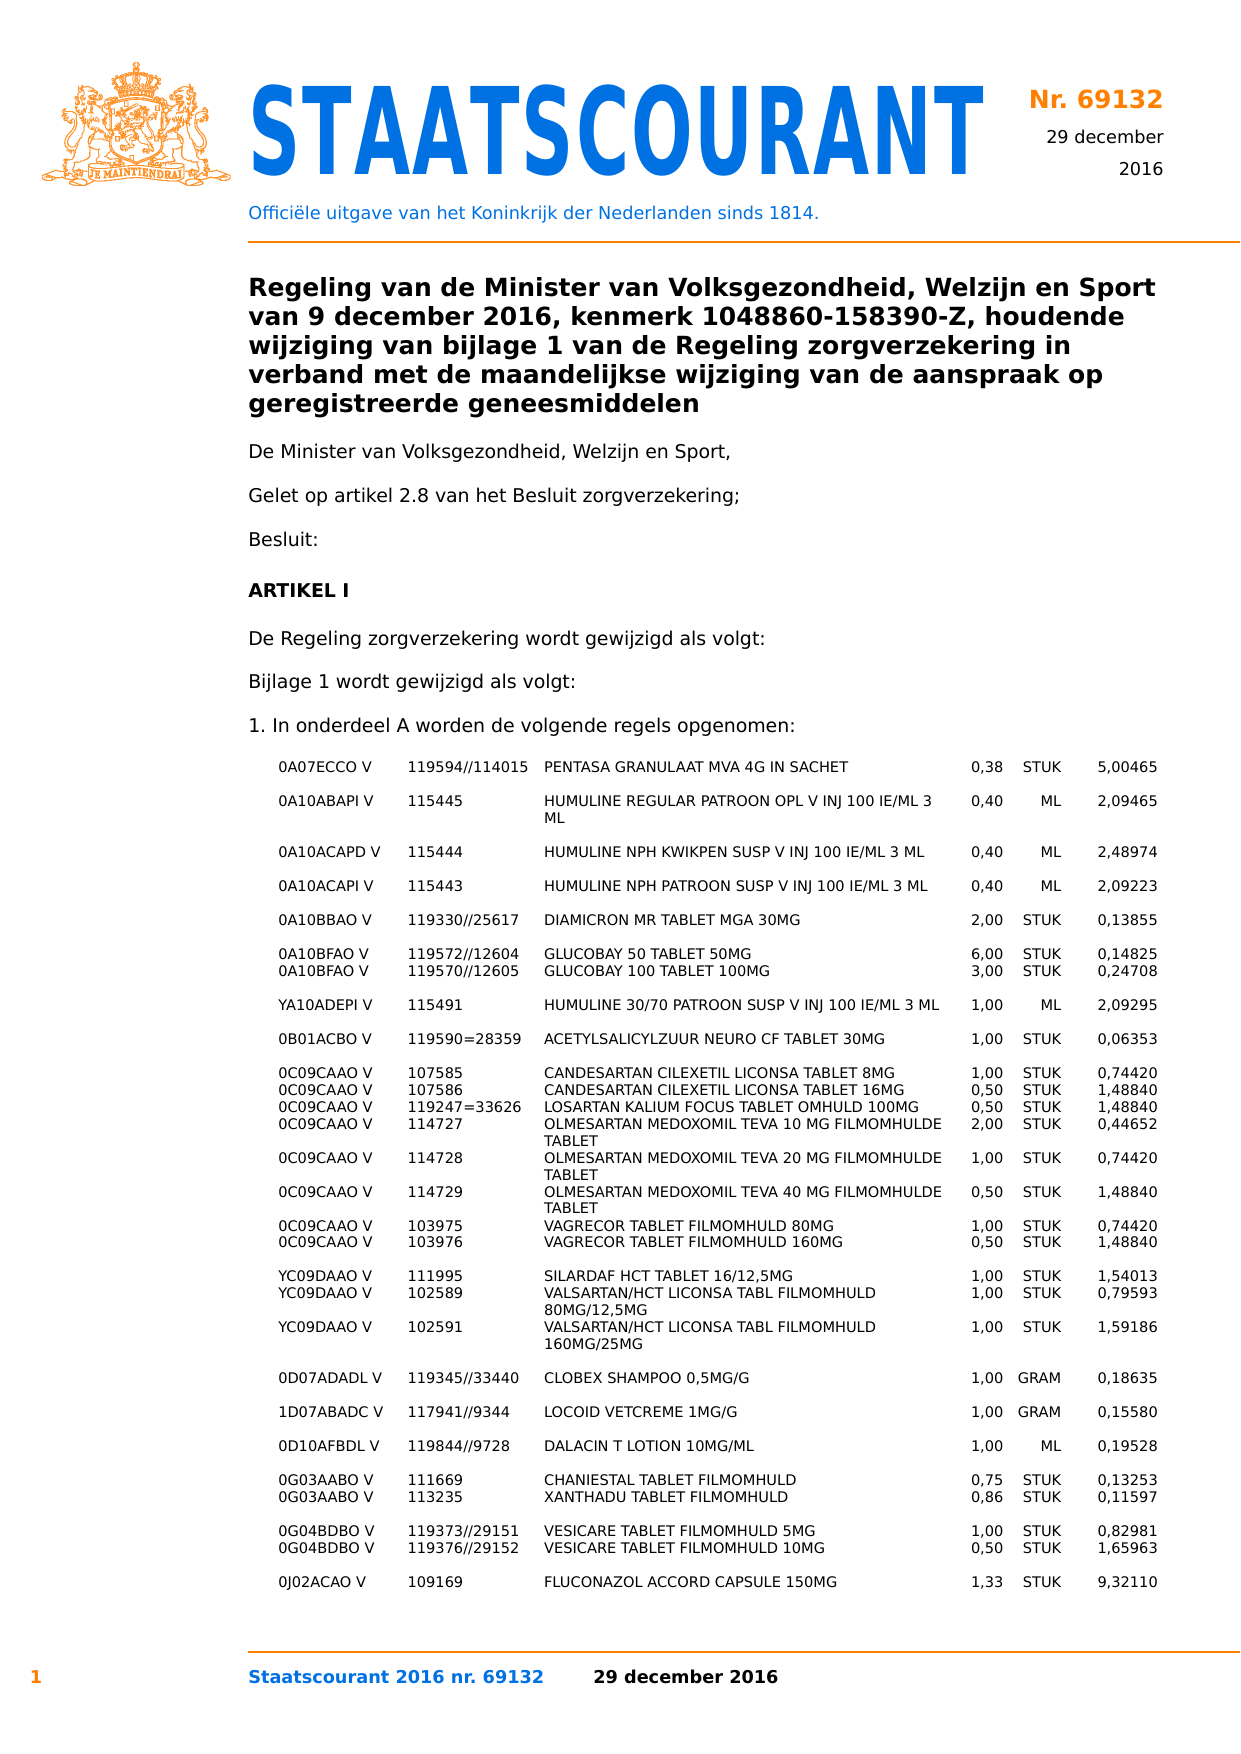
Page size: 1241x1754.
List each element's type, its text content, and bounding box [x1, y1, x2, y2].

table_cell 0,14825 [1067, 946, 1163, 963]
table_cell 2,00 [955, 912, 1009, 929]
table_cell 0D10AFBDL V [278, 1438, 402, 1455]
table_cell 0,74420 [1067, 1150, 1163, 1183]
table_cell [955, 827, 1009, 844]
table_cell STUK [1009, 946, 1067, 963]
table_cell GLUCOBAY 100 TABLET 100MG [538, 963, 955, 980]
table_cell [1067, 895, 1163, 912]
table_cell 0,11597 [1067, 1489, 1163, 1506]
table_cell [955, 895, 1009, 912]
table_cell [538, 1506, 955, 1523]
table_cell 1,00 [955, 1523, 1009, 1540]
table_cell 0A10ACAPD V [278, 844, 402, 861]
table_cell [955, 1387, 1009, 1404]
table_cell 2,48974 [1067, 844, 1163, 861]
table_cell [1009, 1421, 1067, 1438]
table_cell STUK [1009, 1574, 1067, 1591]
table_cell [1067, 861, 1163, 878]
table_cell 2,09465 [1067, 793, 1163, 827]
table_cell [538, 1557, 955, 1574]
table_cell STUK [1009, 1116, 1067, 1149]
table_cell [955, 861, 1009, 878]
table_cell [278, 1048, 402, 1064]
table_cell 0C09CAAO V [278, 1234, 402, 1251]
table_cell [402, 1014, 538, 1031]
table_header STAATSCOURANT [248, 62, 998, 203]
table_cell 0D07ADADL V [278, 1370, 402, 1387]
table_cell 0C09CAAO V [278, 1184, 402, 1217]
table_cell OLMESARTAN MEDOXOMIL TEVA 40 MG FILMOMHULDE TABLET [538, 1184, 955, 1217]
table_cell 0,75 [955, 1472, 1009, 1489]
table_cell [538, 895, 955, 912]
table_cell GRAM [1009, 1404, 1067, 1421]
table_cell [1067, 776, 1163, 793]
table_cell [1009, 1048, 1067, 1064]
table_cell [402, 1251, 538, 1268]
table_cell CLOBEX SHAMPOO 0,5MG/G [538, 1370, 955, 1387]
table_cell [538, 1455, 955, 1472]
table_cell [1009, 929, 1067, 946]
table_cell Officiële uitgave van het Koninkrijk der Nederlanden sinds 1814. [248, 203, 1240, 241]
table_cell 0,74420 [1067, 1065, 1163, 1082]
table_cell [1067, 1251, 1163, 1268]
table_cell [402, 1557, 538, 1574]
table_cell 107586 [402, 1082, 538, 1098]
table_cell 0,50 [955, 1540, 1009, 1557]
table_cell [278, 827, 402, 844]
table_cell [402, 980, 538, 997]
table_cell YA10ADEPI V [278, 997, 402, 1014]
table_cell YC09DAAO V [278, 1285, 402, 1319]
table_cell STUK [1009, 1523, 1067, 1540]
table_cell 114728 [402, 1150, 538, 1183]
table_cell [955, 1421, 1009, 1438]
table_cell 1,00 [955, 1438, 1009, 1455]
table_cell GRAM [1009, 1370, 1067, 1387]
table_cell 2016 [998, 153, 1240, 203]
table_cell [278, 1455, 402, 1472]
table_cell [402, 861, 538, 878]
table_header PENTASA GRANULAAT MVA 4G IN SACHET [538, 759, 955, 776]
table_cell 114727 [402, 1116, 538, 1149]
subtitle ARTIKEL I [248, 580, 1163, 602]
table_cell 0A10BBAO V [278, 912, 402, 929]
table_cell 119590=28359 [402, 1031, 538, 1048]
table_header 0,38 [955, 759, 1009, 776]
table_cell [1009, 1455, 1067, 1472]
table_cell STUK [1009, 1218, 1067, 1234]
table_cell [1009, 1353, 1067, 1370]
table_cell 1,48840 [1067, 1099, 1163, 1116]
table_cell [1009, 1251, 1067, 1268]
table_cell 119373//29151 [402, 1523, 538, 1540]
table_cell [278, 1353, 402, 1370]
table_cell [402, 929, 538, 946]
table_cell 0,15580 [1067, 1404, 1163, 1421]
table_cell [402, 1387, 538, 1404]
table_cell VAGRECOR TABLET FILMOMHULD 80MG [538, 1218, 955, 1234]
table_cell 1,00 [955, 1150, 1009, 1183]
table_header 5,00465 [1067, 759, 1163, 776]
table_cell 103976 [402, 1234, 538, 1251]
table_cell 0,13253 [1067, 1472, 1163, 1489]
table_cell 0J02ACAO V [278, 1574, 402, 1591]
table_cell [278, 1557, 402, 1574]
table_cell 0A10ABAPI V [278, 793, 402, 827]
table_cell [538, 827, 955, 844]
table_cell [402, 1421, 538, 1438]
text De Minister van Volksgezondheid, Welzijn en Sport, [248, 441, 1163, 463]
table_cell 1D07ABADC V [278, 1404, 402, 1421]
table_cell 115445 [402, 793, 538, 827]
table_cell [955, 1455, 1009, 1472]
table_cell [278, 929, 402, 946]
table_cell 0,13855 [1067, 912, 1163, 929]
table_cell 107585 [402, 1065, 538, 1082]
table_cell DALACIN T LOTION 10MG/ML [538, 1438, 955, 1455]
table_cell 1,48840 [1067, 1234, 1163, 1251]
table_cell [1067, 1048, 1163, 1064]
table_cell [402, 1506, 538, 1523]
table_cell [1067, 1353, 1163, 1370]
table_cell 0C09CAAO V [278, 1065, 402, 1082]
table_cell 1,48840 [1067, 1184, 1163, 1217]
table_cell STUK [1009, 1540, 1067, 1557]
table_cell [402, 1048, 538, 1064]
table_cell [1009, 1014, 1067, 1031]
table_cell 0,40 [955, 844, 1009, 861]
table_header 0A07ECCO V [278, 759, 402, 776]
table_cell [955, 1353, 1009, 1370]
table_cell [955, 1506, 1009, 1523]
table_cell 1,00 [955, 1370, 1009, 1387]
table_cell 0,06353 [1067, 1031, 1163, 1048]
table_cell 1,00 [955, 1065, 1009, 1082]
table_cell 119844//9728 [402, 1438, 538, 1455]
table_header Nr. 69132 [998, 62, 1240, 121]
table_cell VALSARTAN/HCT LICONSA TABL FILMOMHULD 80MG/12,5MG [538, 1285, 955, 1319]
table_cell ML [1009, 1438, 1067, 1455]
table_cell [955, 1014, 1009, 1031]
table_cell 0A10BFAO V [278, 963, 402, 980]
table_cell LOSARTAN KALIUM FOCUS TABLET OMHULD 100MG [538, 1099, 955, 1116]
picture [41, 62, 231, 186]
table_cell 117941//9344 [402, 1404, 538, 1421]
table_cell [278, 776, 402, 793]
table_cell 1,00 [955, 1031, 1009, 1048]
table_cell VAGRECOR TABLET FILMOMHULD 160MG [538, 1234, 955, 1251]
table_cell 114729 [402, 1184, 538, 1217]
table_cell 111669 [402, 1472, 538, 1489]
table_cell OLMESARTAN MEDOXOMIL TEVA 20 MG FILMOMHULDE TABLET [538, 1150, 955, 1183]
table_header 119594//114015 [402, 759, 538, 776]
table_cell GLUCOBAY 50 TABLET 50MG [538, 946, 955, 963]
table_cell 0,44652 [1067, 1116, 1163, 1149]
table_cell 1,00 [955, 1319, 1009, 1353]
table_cell SILARDAF HCT TABLET 16/12,5MG [538, 1268, 955, 1285]
table_cell 0G04BDBO V [278, 1540, 402, 1557]
table_cell STUK [1009, 1082, 1067, 1098]
table_cell [538, 1353, 955, 1370]
table_cell 103975 [402, 1218, 538, 1234]
table_cell ACETYLSALICYLZUUR NEURO CF TABLET 30MG [538, 1031, 955, 1048]
table_cell 0C09CAAO V [278, 1150, 402, 1183]
table_cell [278, 895, 402, 912]
table_cell ML [1009, 844, 1067, 861]
table_cell XANTHADU TABLET FILMOMHULD [538, 1489, 955, 1506]
table_cell STUK [1009, 912, 1067, 929]
table_cell [1009, 861, 1067, 878]
text Gelet op artikel 2.8 van het Besluit zorgverzekering; [248, 484, 1163, 507]
table_cell [402, 827, 538, 844]
table_cell 119330//25617 [402, 912, 538, 929]
table_cell ML [1009, 878, 1067, 895]
table_cell 0,82981 [1067, 1523, 1163, 1540]
table_cell 0,50 [955, 1099, 1009, 1116]
table_cell HUMULINE NPH KWIKPEN SUSP V INJ 100 IE/ML 3 ML [538, 844, 955, 861]
table_cell [538, 1048, 955, 1064]
table_cell STUK [1009, 1184, 1067, 1217]
table_cell [955, 929, 1009, 946]
table_cell 0C09CAAO V [278, 1218, 402, 1234]
table_cell [1009, 827, 1067, 844]
table_cell [955, 1048, 1009, 1064]
table_cell CANDESARTAN CILEXETIL LICONSA TABLET 8MG [538, 1065, 955, 1082]
table_cell 0G03AABO V [278, 1489, 402, 1506]
table_cell 115491 [402, 997, 538, 1014]
table_cell 0,50 [955, 1082, 1009, 1098]
table_cell 3,00 [955, 963, 1009, 980]
table_cell CANDESARTAN CILEXETIL LICONSA TABLET 16MG [538, 1082, 955, 1098]
table_cell [1009, 776, 1067, 793]
table_cell VESICARE TABLET FILMOMHULD 5MG [538, 1523, 955, 1540]
table_cell 29 december [998, 121, 1240, 153]
table_cell [1067, 1455, 1163, 1472]
table_cell 109169 [402, 1574, 538, 1591]
table_cell STUK [1009, 1268, 1067, 1285]
table_cell 102589 [402, 1285, 538, 1319]
table_cell 0C09CAAO V [278, 1099, 402, 1116]
table_cell [278, 1506, 402, 1523]
table_cell 102591 [402, 1319, 538, 1353]
table_cell 0A10BFAO V [278, 946, 402, 963]
table_cell [538, 861, 955, 878]
table_cell 1,48840 [1067, 1082, 1163, 1098]
table_cell STUK [1009, 1472, 1067, 1489]
table_cell [538, 929, 955, 946]
text 1. In onderdeel A worden de volgende regels opgenomen: [248, 715, 1163, 737]
table_cell 0C09CAAO V [278, 1082, 402, 1098]
table_cell 1,00 [955, 1268, 1009, 1285]
table_cell [1067, 929, 1163, 946]
table_cell 1,33 [955, 1574, 1009, 1591]
table_cell STUK [1009, 1489, 1067, 1506]
table_cell [538, 980, 955, 997]
table_cell [1067, 1014, 1163, 1031]
table_cell [1067, 1421, 1163, 1438]
table_cell [278, 1251, 402, 1268]
table_cell VALSARTAN/HCT LICONSA TABL FILMOMHULD 160MG/25MG [538, 1319, 955, 1353]
table_cell [1067, 1387, 1163, 1404]
table_cell [1009, 1506, 1067, 1523]
table_cell 0,40 [955, 878, 1009, 895]
subtitle Regeling van de Minister van Volksgezondheid, Welzijn en Sport van 9 december 2016, kenmerk 1048860-158390-Z, houdende wijziging van bijlage 1 van de Regeling zorgverzekering in verband met de maandelijkse wijziging van de aanspraak op geregistreerde geneesmiddelen [248, 273, 1163, 419]
table_cell [278, 1387, 402, 1404]
table_cell 0,24708 [1067, 963, 1163, 980]
table_cell [402, 895, 538, 912]
table_cell STUK [1009, 963, 1067, 980]
table_cell 115444 [402, 844, 538, 861]
table_cell 2,09295 [1067, 997, 1163, 1014]
table_cell 115443 [402, 878, 538, 895]
table_cell 0,74420 [1067, 1218, 1163, 1234]
table_cell [955, 1557, 1009, 1574]
table_cell [538, 1014, 955, 1031]
table_cell [402, 1455, 538, 1472]
table_cell [278, 861, 402, 878]
table_cell FLUCONAZOL ACCORD CAPSULE 150MG [538, 1574, 955, 1591]
table_header [25, 62, 248, 241]
table_cell 119572//12604 [402, 946, 538, 963]
table_cell 0,19528 [1067, 1438, 1163, 1455]
table_cell [1067, 1506, 1163, 1523]
table_cell CHANIESTAL TABLET FILMOMHULD [538, 1472, 955, 1489]
table_cell 0,79593 [1067, 1285, 1163, 1319]
table_cell [402, 1353, 538, 1370]
table_cell [278, 980, 402, 997]
table_cell 0,86 [955, 1489, 1009, 1506]
table_cell 9,32110 [1067, 1574, 1163, 1591]
table_cell LOCOID VETCREME 1MG/G [538, 1404, 955, 1421]
table_cell STUK [1009, 1065, 1067, 1082]
table_cell 111995 [402, 1268, 538, 1285]
table_cell 1,00 [955, 1404, 1009, 1421]
table_cell [1009, 1387, 1067, 1404]
table_cell OLMESARTAN MEDOXOMIL TEVA 10 MG FILMOMHULDE TABLET [538, 1116, 955, 1149]
table_cell 0,40 [955, 793, 1009, 827]
table_cell [538, 1251, 955, 1268]
table_cell [402, 776, 538, 793]
table_cell STUK [1009, 1099, 1067, 1116]
table_cell STUK [1009, 1031, 1067, 1048]
table_cell [278, 1421, 402, 1438]
table_cell STUK [1009, 1150, 1067, 1183]
table_cell 2,09223 [1067, 878, 1163, 895]
table_cell [1067, 980, 1163, 997]
table_cell YC09DAAO V [278, 1268, 402, 1285]
table_cell [955, 1251, 1009, 1268]
table_cell 1,00 [955, 1285, 1009, 1319]
table_cell STUK [1009, 1285, 1067, 1319]
table_cell 0,50 [955, 1234, 1009, 1251]
table_cell 6,00 [955, 946, 1009, 963]
table_cell 1,54013 [1067, 1268, 1163, 1285]
table_cell [1009, 1557, 1067, 1574]
table_cell ML [1009, 793, 1067, 827]
table_cell [955, 980, 1009, 997]
table_cell VESICARE TABLET FILMOMHULD 10MG [538, 1540, 955, 1557]
table_cell 113235 [402, 1489, 538, 1506]
table_header STUK [1009, 759, 1067, 776]
table_cell [955, 776, 1009, 793]
table_cell 119570//12605 [402, 963, 538, 980]
table_cell ML [1009, 997, 1067, 1014]
table_cell 119345//33440 [402, 1370, 538, 1387]
table_cell 1,00 [955, 1218, 1009, 1234]
table_cell 0,18635 [1067, 1370, 1163, 1387]
table_cell [1009, 980, 1067, 997]
table_cell [1009, 895, 1067, 912]
table_cell 1,59186 [1067, 1319, 1163, 1353]
table_cell 1,00 [955, 997, 1009, 1014]
table_cell [1067, 1557, 1163, 1574]
text De Regeling zorgverzekering wordt gewijzigd als volgt: [248, 627, 1163, 649]
table_cell YC09DAAO V [278, 1319, 402, 1353]
table_cell [538, 776, 955, 793]
table_cell 0,50 [955, 1184, 1009, 1217]
table_cell 0A10ACAPI V [278, 878, 402, 895]
text Bijlage 1 wordt gewijzigd als volgt: [248, 671, 1163, 693]
table_cell 0C09CAAO V [278, 1116, 402, 1149]
table_cell 119376//29152 [402, 1540, 538, 1557]
table_cell DIAMICRON MR TABLET MGA 30MG [538, 912, 955, 929]
table_cell [538, 1421, 955, 1438]
table_cell 119247=33626 [402, 1099, 538, 1116]
table_cell HUMULINE 30/70 PATROON SUSP V INJ 100 IE/ML 3 ML [538, 997, 955, 1014]
table_cell 0B01ACBO V [278, 1031, 402, 1048]
table_cell 2,00 [955, 1116, 1009, 1149]
table_cell STUK [1009, 1319, 1067, 1353]
table_cell HUMULINE NPH PATROON SUSP V INJ 100 IE/ML 3 ML [538, 878, 955, 895]
table_cell [538, 1387, 955, 1404]
table_cell [1067, 827, 1163, 844]
table_cell 0G04BDBO V [278, 1523, 402, 1540]
table_cell 1,65963 [1067, 1540, 1163, 1557]
table_cell 0G03AABO V [278, 1472, 402, 1489]
table_cell HUMULINE REGULAR PATROON OPL V INJ 100 IE/ML 3 ML [538, 793, 955, 827]
text Besluit: [248, 528, 1163, 550]
table_cell [278, 1014, 402, 1031]
table_cell STUK [1009, 1234, 1067, 1251]
